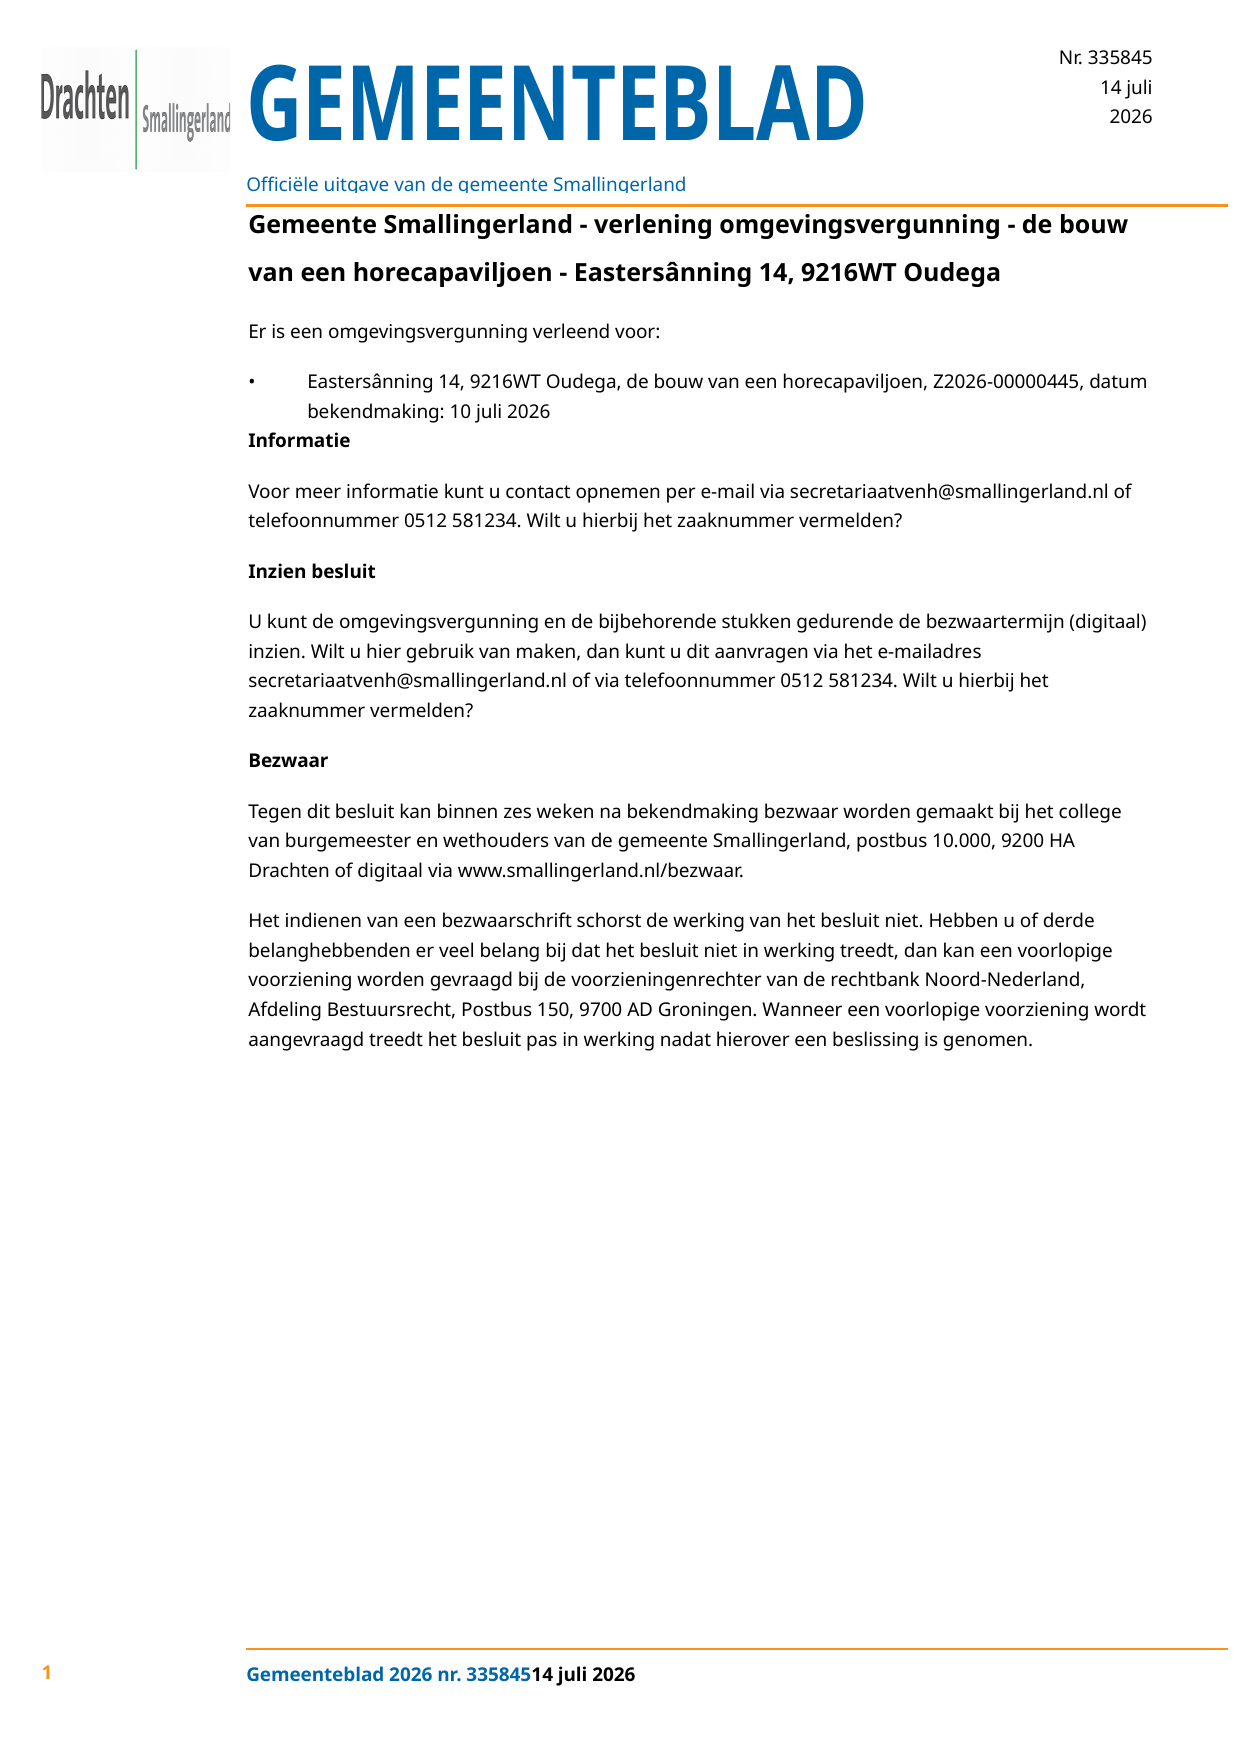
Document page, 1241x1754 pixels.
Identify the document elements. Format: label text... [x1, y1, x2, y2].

text Tegen dit besluit kan binnen zes weken na bekendmaking bezwaar worden gemaakt bij het college van burgemeester en wethouders van de gemeente Smallingerland, postbus 10.000, 9200 HA Drachten of digitaal via www.smallingerland.nl/bezwaar. [248, 798, 1152, 883]
text Het indienen van een bezwaarschrift schorst de werking van het besluit niet. Hebben u of derde belanghebbenden er veel belang bij dat het besluit niet in werking treedt, dan kan een voorlopige voorziening worden gevraagd bij de voorzieningenrechter van de rechtbank Noord-Nederland, Afdeling Bestuursrecht, Postbus 150, 9700 AD Groningen. Wanneer een voorlopige voorziening wordt aangevraagd treedt het besluit pas in werking nadat hierover een beslissing is genomen. [248, 907, 1152, 1052]
text Er is een omgevingsvergunning verleend voor: [248, 318, 1152, 344]
text Bezwaar [248, 747, 1152, 773]
list Eastersânning 14, 9216WT Oudega, de bouw van een horecapaviljoen, Z2026-00000445, datum bekendmaking: 10 juli 2026 [248, 368, 1152, 424]
text U kunt de omgevingsvergunning en de bijbehorende stukken gedurende de bezwaartermijn (digitaal) inzien. Wilt u hier gebruik van maken, dan kunt u dit aanvragen via het e-mailadres secretariaatvenh@smallingerland.nl of via telefoonnummer 0512 581234. Wilt u hierbij het zaaknummer vermelden? [248, 608, 1152, 723]
text Gemeente Smallingerland - verlening omgevingsvergunning - de bouw van een horecapaviljoen - Eastersânning 14, 9216WT Oudega [248, 207, 1152, 288]
text Voor meer informatie kunt u contact opnemen per e-mail via secretariaatvenh@smallingerland.nl of telefoonnummer 0512 581234. Wilt u hierbij het zaaknummer vermelden? [248, 478, 1152, 533]
text Informatie [248, 427, 1152, 453]
text Inzien besluit [248, 558, 1152, 584]
picture [41, 47, 231, 172]
